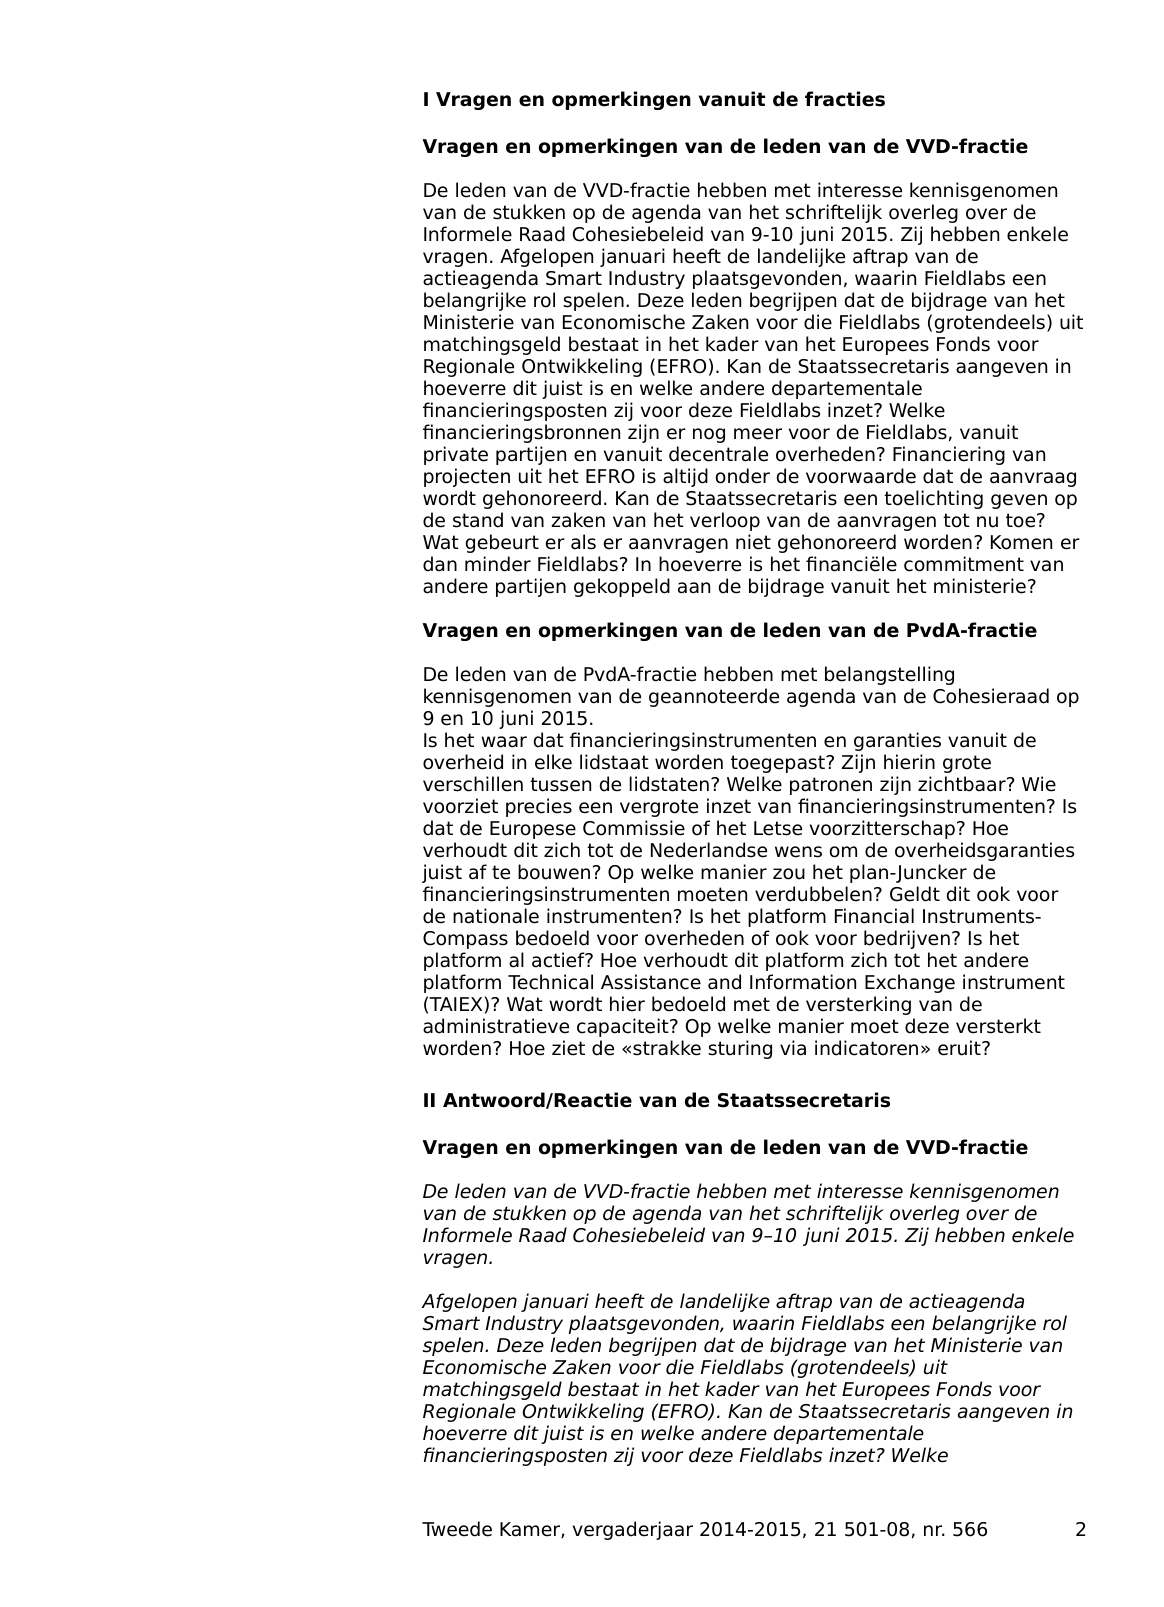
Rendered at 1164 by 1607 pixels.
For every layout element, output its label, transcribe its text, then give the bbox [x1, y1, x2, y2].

text Is het waar dat financieringsinstrumenten en garanties vanuit de overheid in elke lidstaat worden toegepast? Zijn hierin grote verschillen tussen de lidstaten? Welke patronen zijn zichtbaar? Wie voorziet precies een vergrote inzet van financieringsinstrumenten? Is dat de Europese Commissie of het Letse voorzitterschap? Hoe verhoudt dit zich tot de Nederlandse wens om de overheidsgaranties juist af te bouwen? Op welke manier zou het plan-Juncker de financieringsinstrumenten moeten verdubbelen? Geldt dit ook voor de nationale instrumenten? Is het platform Financial Instruments-Compass bedoeld voor overheden of ook voor bedrijven? Is het platform al actief? Hoe verhoudt dit platform zich tot het andere platform Technical Assistance and Information Exchange instrument (TAIEX)? Wat wordt hier bedoeld met de versterking van de administratieve capaciteit? Op welke manier moet deze versterkt worden? Hoe ziet de «strakke sturing via indicatoren» eruit? [422, 730, 1087, 1060]
subtitle Vragen en opmerkingen van de leden van de VVD-fractie [422, 136, 1087, 158]
subtitle I Vragen en opmerkingen vanuit de fracties [422, 89, 1087, 111]
subtitle Vragen en opmerkingen van de leden van de PvdA-fractie [422, 620, 1087, 642]
text De leden van de VVD-fractie hebben met interesse kennisgenomen van de stukken op de agenda van het schriftelijk overleg over de Informele Raad Cohesiebeleid van 9-10 juni 2015. Zij hebben enkele vragen. Afgelopen januari heeft de landelijke aftrap van de actieagenda Smart Industry plaatsgevonden, waarin Fieldlabs een belangrijke rol spelen. Deze leden begrijpen dat de bijdrage van het Ministerie van Economische Zaken voor die Fieldlabs (grotendeels) uit matchingsgeld bestaat in het kader van het Europees Fonds voor Regionale Ontwikkeling (EFRO). Kan de Staatssecretaris aangeven in hoeverre dit juist is en welke andere departementale financieringsposten zij voor deze Fieldlabs inzet? Welke financieringsbronnen zijn er nog meer voor de Fieldlabs, vanuit private partijen en vanuit decentrale overheden? Financiering van projecten uit het EFRO is altijd onder de voorwaarde dat de aanvraag wordt gehonoreerd. Kan de Staatssecretaris een toelichting geven op de stand van zaken van het verloop van de aanvragen tot nu toe? Wat gebeurt er als er aanvragen niet gehonoreerd worden? Komen er dan minder Fieldlabs? In hoeverre is het financiële commitment van andere partijen gekoppeld aan de bijdrage vanuit het ministerie? [422, 180, 1087, 598]
text De leden van de PvdA-fractie hebben met belangstelling kennisgenomen van de geannoteerde agenda van de Cohesieraad op 9 en 10 juni 2015. [422, 664, 1087, 730]
subtitle II Antwoord/Reactie van de Staatssecretaris [422, 1090, 1087, 1112]
text Afgelopen januari heeft de landelijke aftrap van de actieagenda Smart Industry plaatsgevonden, waarin Fieldlabs een belangrijke rol spelen. Deze leden begrijpen dat de bijdrage van het Ministerie van Economische Zaken voor die Fieldlabs (grotendeels) uit matchingsgeld bestaat in het kader van het Europees Fonds voor Regionale Ontwikkeling (EFRO). Kan de Staatssecretaris aangeven in hoeverre dit juist is en welke andere departementale financieringsposten zij voor deze Fieldlabs inzet? Welke [422, 1291, 1087, 1467]
subtitle Vragen en opmerkingen van de leden van de VVD-fractie [422, 1137, 1087, 1159]
text De leden van de VVD-fractie hebben met interesse kennisgenomen van de stukken op de agenda van het schriftelijk overleg over de Informele Raad Cohesiebeleid van 9–10 juni 2015. Zij hebben enkele vragen. [422, 1181, 1087, 1269]
